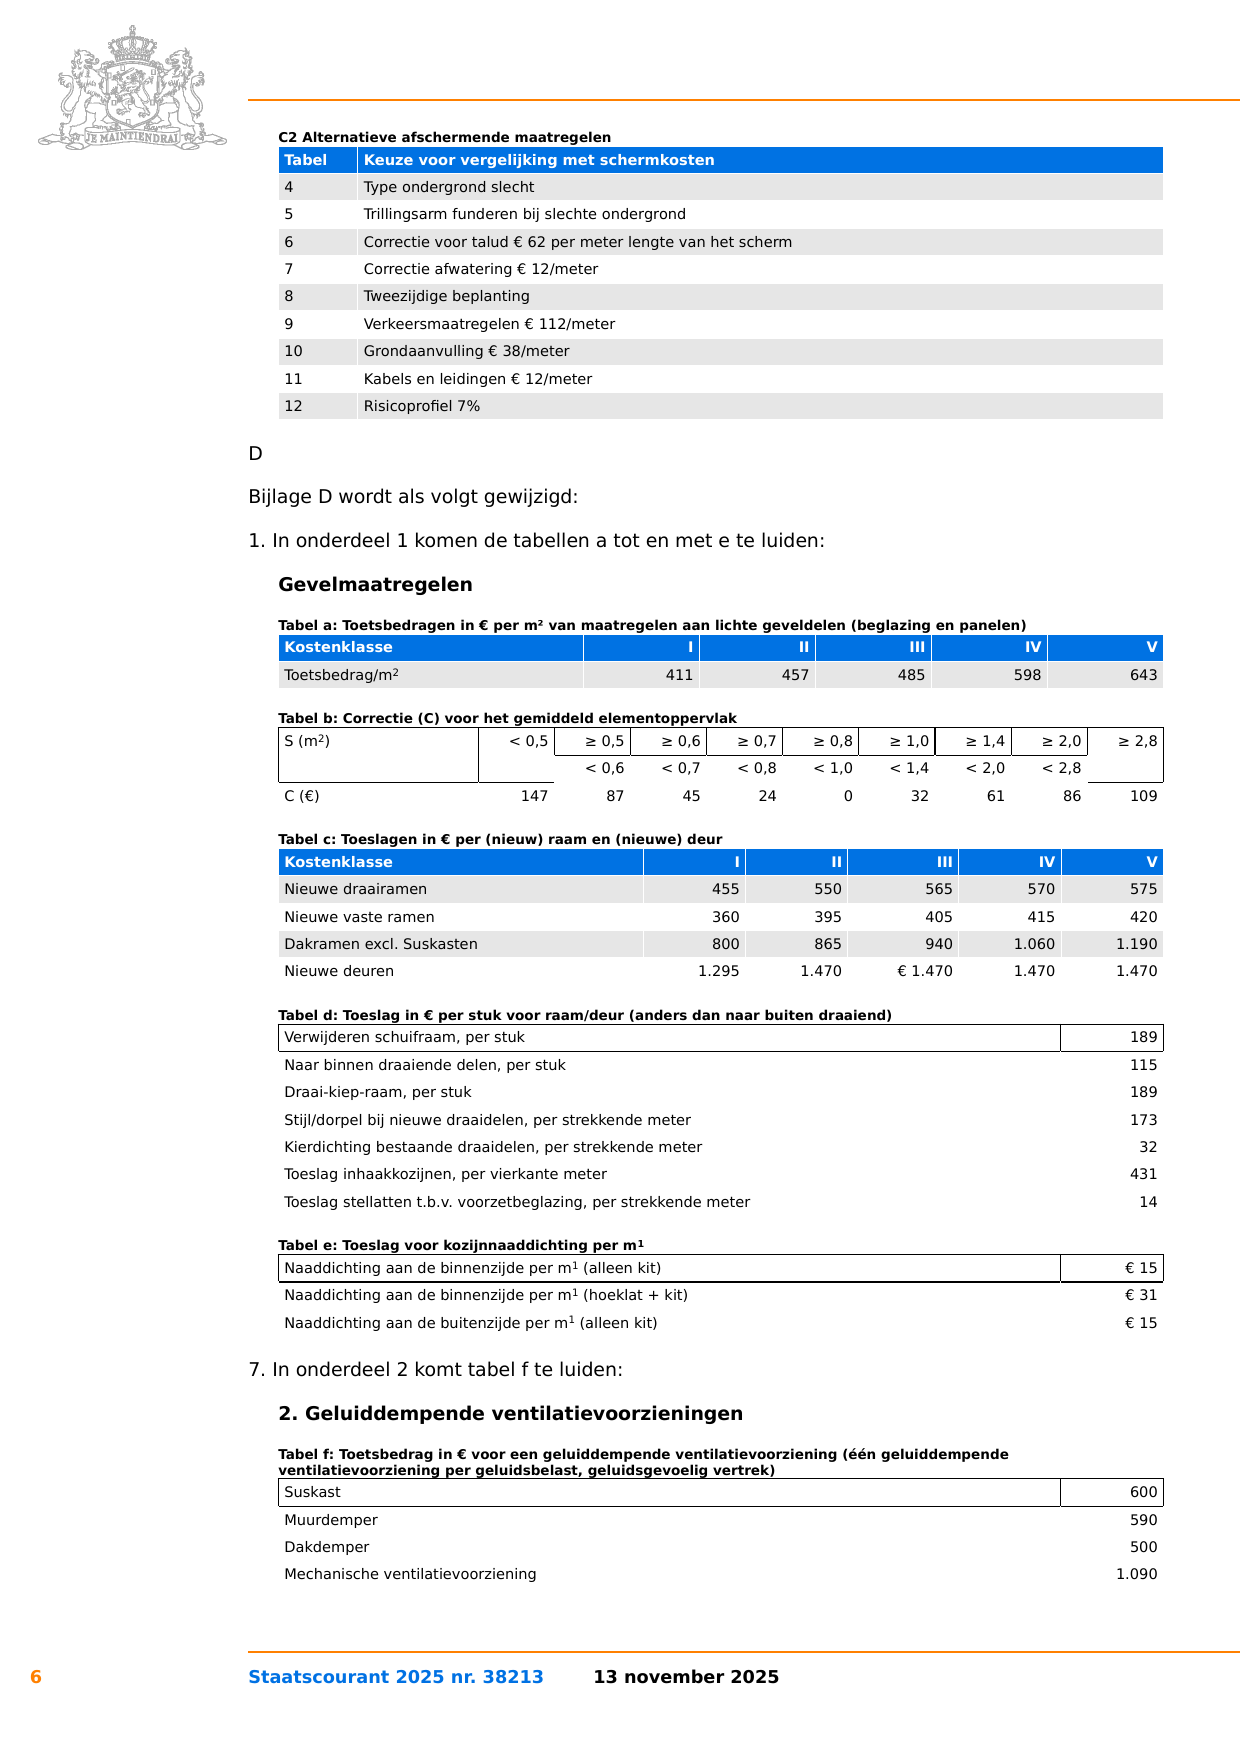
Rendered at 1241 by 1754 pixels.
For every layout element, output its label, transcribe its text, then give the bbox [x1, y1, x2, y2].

table_cell Keuze voor vergelijking met schermkosten [358, 147, 1163, 173]
table_cell ≥ 0,5 [555, 728, 630, 754]
table_cell Correctie voor talud € 62 per meter lengte van het scherm [358, 229, 1163, 255]
table_cell < 0,6 [555, 756, 630, 782]
table_cell 395 [746, 904, 847, 930]
table_cell 455 [644, 876, 745, 903]
table_cell < 0,8 [707, 756, 782, 782]
table_cell € 15 [1061, 1255, 1163, 1281]
table_cell IV [959, 849, 1061, 875]
table_cell 800 [644, 931, 745, 957]
table_cell < 2,0 [936, 756, 1011, 782]
table_cell Nieuwe vaste ramen [279, 904, 643, 930]
table_cell 1.295 [644, 959, 745, 985]
table_header C2 Alternatieve afschermende maatregelen [278, 130, 1163, 146]
table_cell III [848, 849, 958, 875]
table_cell 12 [279, 393, 357, 419]
table_cell 500 [1061, 1534, 1163, 1560]
table_cell < 2,8 [1012, 756, 1087, 782]
table_cell < 0,5 [479, 728, 554, 782]
table_cell IV [932, 635, 1047, 661]
table_header Tabel a: Toetsbedragen in € per m² van maatregelen aan lichte geveldelen (beglazing en panelen) [278, 618, 1163, 634]
table_cell 45 [631, 783, 706, 809]
table_cell ≥ 1,0 [859, 728, 934, 754]
table_cell Verwijderen schuifraam, per stuk [279, 1025, 1060, 1051]
table_cell Nieuwe draairamen [279, 876, 643, 903]
table_cell € 31 [1061, 1283, 1163, 1309]
table_cell 1.190 [1062, 931, 1163, 957]
table_cell 1.470 [959, 959, 1061, 985]
table_cell € 1.470 [848, 959, 958, 985]
table_cell 575 [1062, 876, 1163, 903]
table_cell II [700, 635, 815, 661]
table_cell I [584, 635, 699, 661]
table_cell Dakdemper [279, 1534, 1060, 1560]
table_cell Trillingsarm funderen bij slechte ondergrond [358, 201, 1163, 228]
table_cell Tweezijdige beplanting [358, 284, 1163, 310]
table_cell I [644, 849, 745, 875]
table_cell 87 [555, 783, 630, 809]
table_cell Verkeersmaatregelen € 112/meter [358, 311, 1163, 337]
table_cell II [746, 849, 847, 875]
table_cell Naaddichting aan de binnenzijde per m1 (alleen kit) [279, 1255, 1060, 1281]
table_cell 189 [1061, 1079, 1163, 1106]
table_cell 115 [1061, 1052, 1163, 1078]
table_cell 940 [848, 931, 958, 957]
table_cell 5 [279, 201, 357, 228]
table_cell Grondaanvulling € 38/meter [358, 339, 1163, 365]
table_cell 485 [816, 662, 931, 688]
table_cell 590 [1061, 1507, 1163, 1533]
table_cell < 1,4 [859, 756, 934, 782]
table_cell 32 [1061, 1134, 1163, 1161]
table_cell ≥ 0,8 [783, 728, 858, 754]
table_cell < 0,7 [631, 756, 706, 782]
table_cell S (m2) [279, 728, 478, 782]
table_cell 10 [279, 339, 357, 365]
table_cell Suskast [279, 1479, 1060, 1506]
table_cell 643 [1048, 662, 1163, 688]
table_cell Risicoprofiel 7% [358, 393, 1163, 419]
table_cell Toetsbedrag/m2 [279, 662, 583, 688]
table_cell 24 [707, 783, 782, 809]
table_cell 8 [279, 284, 357, 310]
table_cell 457 [700, 662, 815, 688]
table_header Tabel e: Toeslag voor kozijnnaaddichting per m1 [278, 1238, 1163, 1254]
table_cell Draai-kiep-raam, per stuk [279, 1079, 1060, 1106]
table_header Tabel c: Toeslagen in € per (nieuw) raam en (nieuwe) deur [278, 832, 1163, 848]
subtitle 2. Geluiddempende ventilatievoorzieningen [278, 1403, 1163, 1425]
text 7. In onderdeel 2 komt tabel f te luiden: [248, 1359, 1163, 1381]
table_cell 4 [279, 174, 357, 200]
table_cell 6 [279, 229, 357, 255]
table_cell Kabels en leidingen € 12/meter [358, 366, 1163, 392]
table_cell 565 [848, 876, 958, 903]
table_cell Naaddichting aan de binnenzijde per m1 (hoeklat + kit) [279, 1283, 1060, 1309]
subtitle Gevelmaatregelen [278, 574, 1163, 596]
table_cell Tabel [279, 147, 357, 173]
table_cell 420 [1062, 904, 1163, 930]
table_cell Correctie afwatering € 12/meter [358, 256, 1163, 283]
table_cell < 1,0 [783, 756, 858, 782]
table_cell 173 [1061, 1107, 1163, 1133]
table_cell V [1062, 849, 1163, 875]
table_cell 1.470 [746, 959, 847, 985]
table_cell Nieuwe deuren [279, 959, 643, 985]
table_header Tabel d: Toeslag in € per stuk voor raam/deur (anders dan naar buiten draaiend) [278, 1008, 1163, 1023]
table_cell C (€) [279, 783, 478, 809]
table_cell Toeslag stellatten t.b.v. voorzetbeglazing, per strekkende meter [279, 1189, 1060, 1215]
table_cell Stijl/dorpel bij nieuwe draaidelen, per strekkende meter [279, 1107, 1060, 1133]
table_cell Dakramen excl. Suskasten [279, 931, 643, 957]
table_cell Kostenklasse [279, 635, 583, 661]
table_cell 109 [1088, 783, 1163, 809]
table_cell 0 [783, 783, 858, 809]
table_cell 405 [848, 904, 958, 930]
table_cell 189 [1061, 1025, 1163, 1051]
table_cell 570 [959, 876, 1061, 903]
table_cell Mechanische ventilatievoorziening [279, 1561, 1060, 1588]
table_cell 600 [1061, 1479, 1163, 1506]
table_cell 415 [959, 904, 1061, 930]
table_cell Naaddichting aan de buitenzijde per m1 (alleen kit) [279, 1310, 1060, 1336]
table_cell 865 [746, 931, 847, 957]
table_cell 9 [279, 311, 357, 337]
table_cell 411 [584, 662, 699, 688]
table_cell Toeslag inhaakkozijnen, per vierkante meter [279, 1162, 1060, 1188]
table_cell 1.060 [959, 931, 1061, 957]
table_cell Kostenklasse [279, 849, 643, 875]
table_cell Kierdichting bestaande draaidelen, per strekkende meter [279, 1134, 1060, 1161]
table_cell 14 [1061, 1189, 1163, 1215]
table_cell 11 [279, 366, 357, 392]
table_cell ≥ 0,7 [707, 728, 782, 754]
table_cell Muurdemper [279, 1507, 1060, 1533]
table_header Tabel b: Correctie (C) voor het gemiddeld elementoppervlak [278, 711, 1163, 727]
table_cell 550 [746, 876, 847, 903]
table_cell ≥ 0,6 [631, 728, 706, 754]
table_cell 431 [1061, 1162, 1163, 1188]
table_cell V [1048, 635, 1163, 661]
table_cell 1.090 [1061, 1561, 1163, 1588]
text D [248, 442, 1163, 464]
table_header Tabel f: Toetsbedrag in € voor een geluiddempende ventilatievoorziening (één geluiddempende ventilatievoorziening per geluidsbelast, geluidsgevoelig vertrek) [278, 1447, 1163, 1478]
text Bijlage D wordt als volgt gewijzigd: [248, 486, 1163, 508]
table_cell 86 [1012, 783, 1087, 809]
table_cell Type ondergrond slecht [358, 174, 1163, 200]
text 1. In onderdeel 1 komen de tabellen a tot en met e te luiden: [248, 530, 1163, 552]
table_cell Naar binnen draaiende delen, per stuk [279, 1052, 1060, 1078]
picture [38, 25, 227, 150]
table_cell 147 [479, 783, 554, 809]
table_cell 32 [859, 783, 934, 809]
table_cell 61 [936, 783, 1011, 809]
table_cell ≥ 1,4 [936, 728, 1011, 754]
table_cell III [816, 635, 931, 661]
table_cell 360 [644, 904, 745, 930]
table_cell ≥ 2,8 [1088, 728, 1163, 782]
table_cell 7 [279, 256, 357, 283]
table_cell 1.470 [1062, 959, 1163, 985]
table_cell ≥ 2,0 [1012, 728, 1087, 754]
table_cell 598 [932, 662, 1047, 688]
table_cell € 15 [1061, 1310, 1163, 1336]
